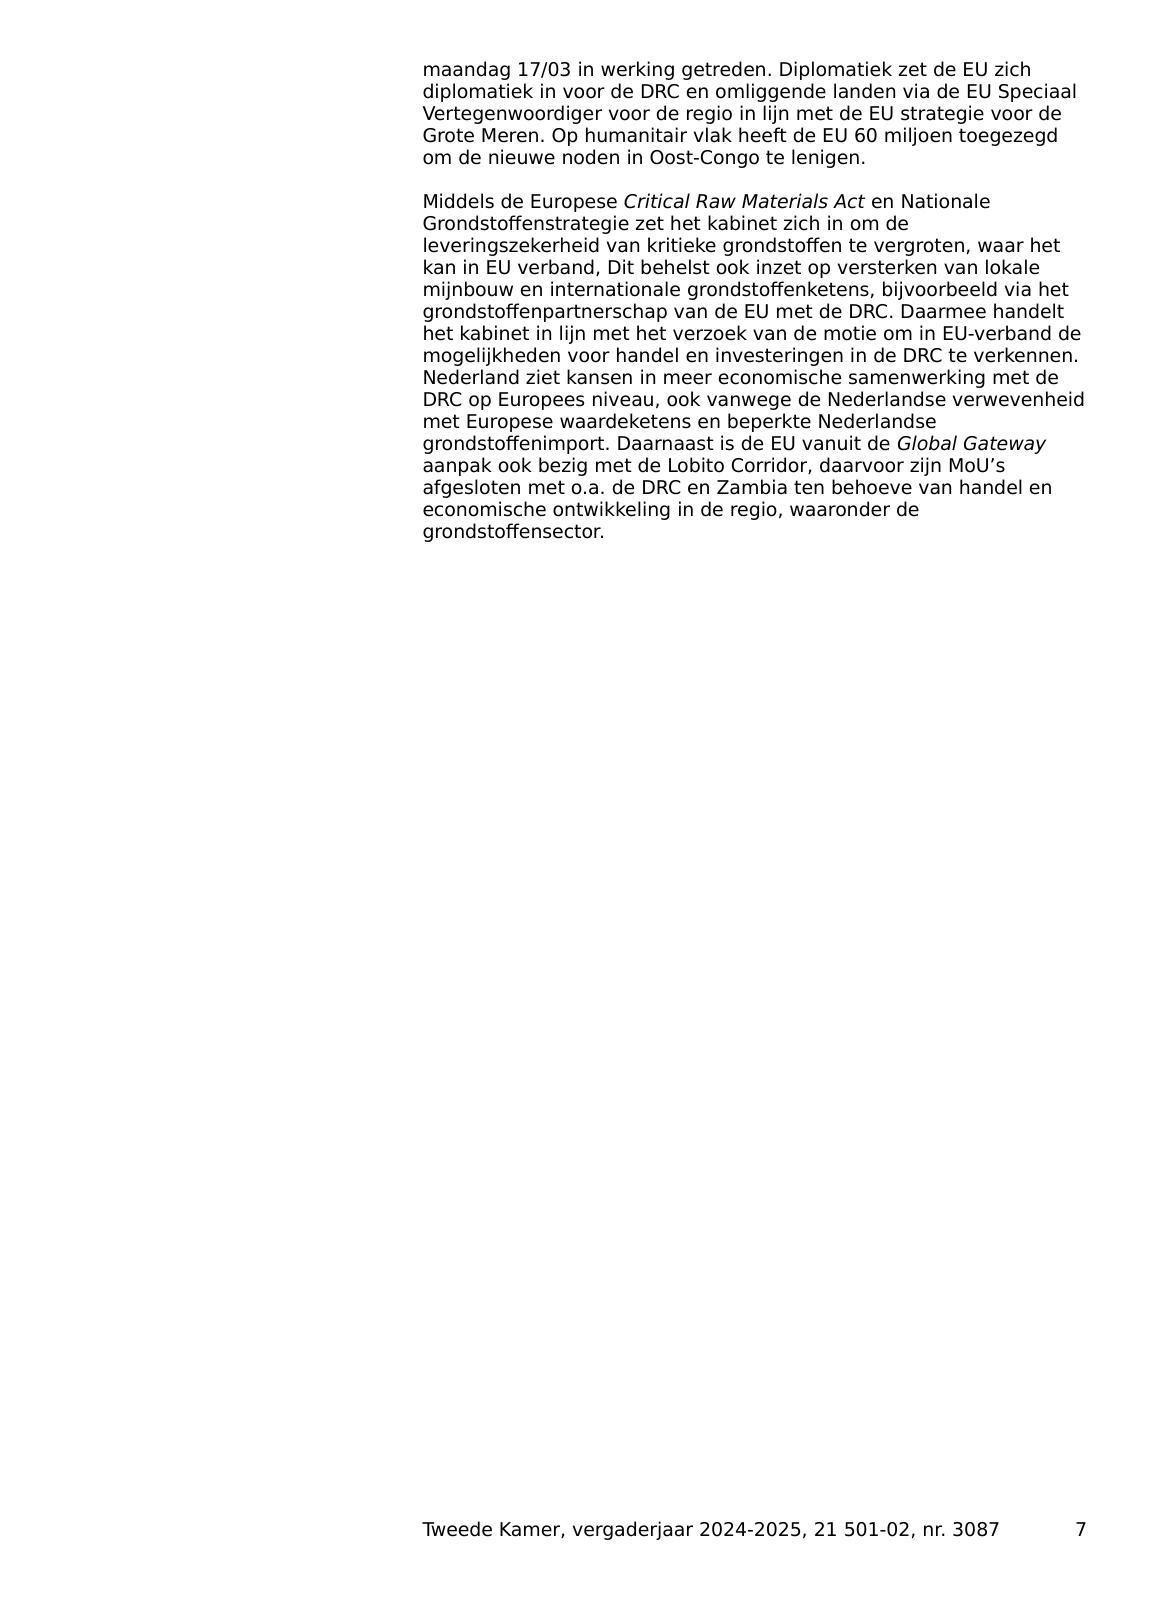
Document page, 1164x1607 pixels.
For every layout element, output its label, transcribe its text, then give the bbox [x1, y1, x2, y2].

text maandag 17/03 in werking getreden. Diplomatiek zet de EU zich diplomatiek in voor de DRC en omliggende landen via de EU Speciaal Vertegenwoordiger voor de regio in lijn met de EU strategie voor de Grote Meren. Op humanitair vlak heeft de EU 60 miljoen toegezegd om de nieuwe noden in Oost-Congo te lenigen. [422, 59, 1087, 169]
text Middels de Europese Critical Raw Materials Act en Nationale Grondstoffenstrategie zet het kabinet zich in om de leveringszekerheid van kritieke grondstoffen te vergroten, waar het kan in EU verband, Dit behelst ook inzet op versterken van lokale mijnbouw en internationale grondstoffenketens, bijvoorbeeld via het grondstoffenpartnerschap van de EU met de DRC. Daarmee handelt het kabinet in lijn met het verzoek van de motie om in EU-verband de mogelijkheden voor handel en investeringen in de DRC te verkennen. Nederland ziet kansen in meer economische samenwerking met de DRC op Europees niveau, ook vanwege de Nederlandse verwevenheid met Europese waardeketens en beperkte Nederlandse grondstoffenimport. Daarnaast is de EU vanuit de Global Gateway aanpak ook bezig met de Lobito Corridor, daarvoor zijn MoU’s afgesloten met o.a. de DRC en Zambia ten behoeve van handel en economische ontwikkeling in de regio, waaronder de grondstoffensector. [422, 191, 1087, 543]
